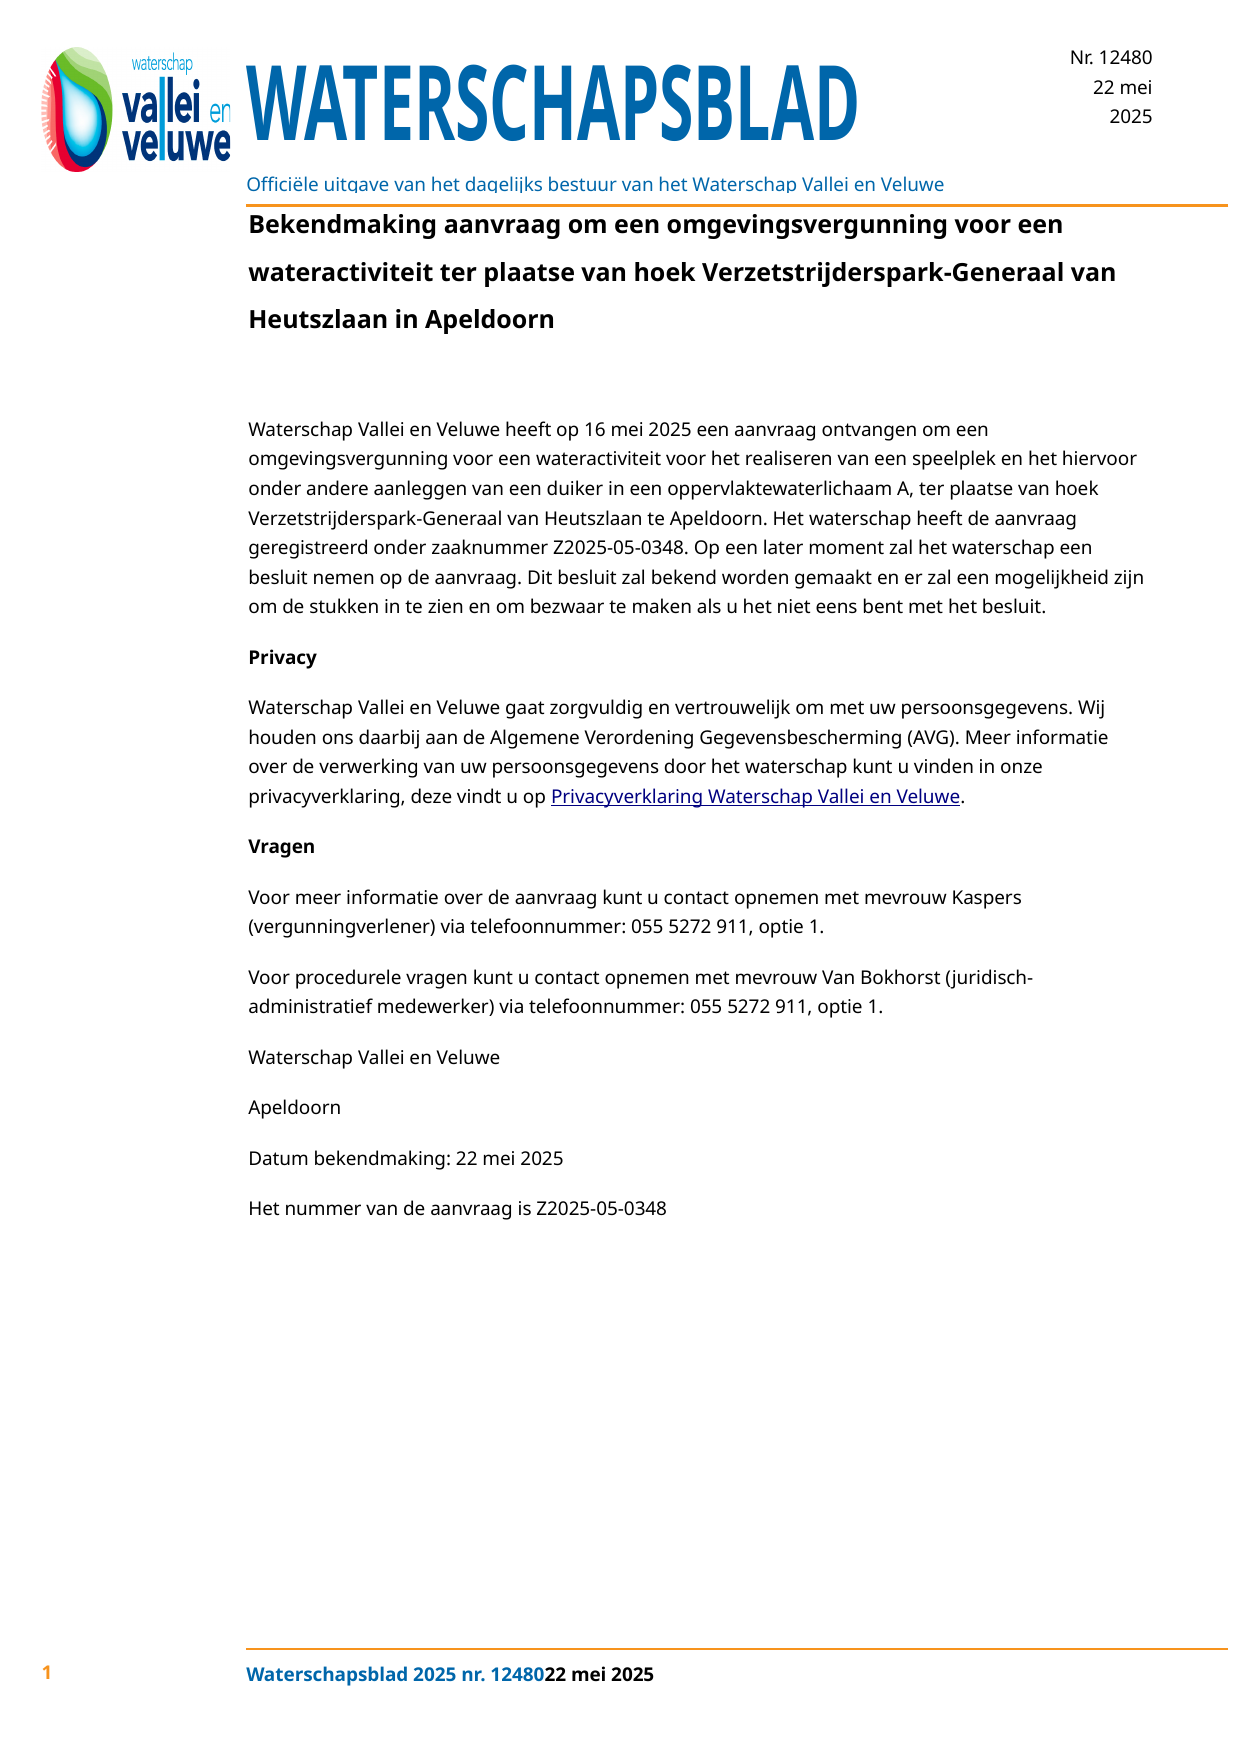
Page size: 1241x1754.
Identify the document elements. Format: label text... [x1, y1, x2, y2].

text Voor meer informatie over de aanvraag kunt u contact opnemen met mevrouw Kaspers (vergunningverlener) via telefoonnummer: 055 5272 911, optie 1. [248, 884, 1152, 939]
text Waterschap Vallei en Veluwe heeft op 16 mei 2025 een aanvraag ontvangen om een omgevingsvergunning voor een wateractiviteit voor het realiseren van een speelplek en het hiervoor onder andere aanleggen van een duiker in een oppervlaktewaterlichaam A, ter plaatse van hoek Verzetstrijderspark-Generaal van Heutszlaan te Apeldoorn. Het waterschap heeft de aanvraag geregistreerd onder zaaknummer Z2025-05-0348. Op een later moment zal het waterschap een besluit nemen op de aanvraag. Dit besluit zal bekend worden gemaakt en er zal een mogelijkheid zijn om de stukken in te zien en om bezwaar te maken als u het niet eens bent met het besluit. [248, 416, 1152, 619]
text Voor procedurele vragen kunt u contact opnemen met mevrouw Van Bokhorst (juridisch-administratief medewerker) via telefoonnummer: 055 5272 911, optie 1. [248, 964, 1152, 1019]
text Datum bekendmaking: 22 mei 2025 [248, 1145, 1152, 1170]
text Bekendmaking aanvraag om een omgevingsvergunning voor een wateractiviteit ter plaatse van hoek Verzetstrijderspark-Generaal van Heutszlaan in Apeldoorn [248, 207, 1152, 336]
picture [41, 47, 231, 172]
text Apeldoorn [248, 1094, 1152, 1120]
text Waterschap Vallei en Veluwe gaat zorgvuldig en vertrouwelijk om met uw persoonsgegevens. Wij houden ons daarbij aan de Algemene Verordening Gegevensbescherming (AVG). Meer informatie over de verwerking van uw persoonsgegevens door het waterschap kunt u vinden in onze privacyverklaring, deze vindt u op Privacyverklaring Waterschap Vallei en Veluwe. [248, 694, 1152, 809]
text Waterschap Vallei en Veluwe [248, 1044, 1152, 1069]
text Het nummer van de aanvraag is Z2025-05-0348 [248, 1195, 1152, 1221]
text Vragen [248, 833, 1152, 859]
text Privacy [248, 644, 1152, 669]
